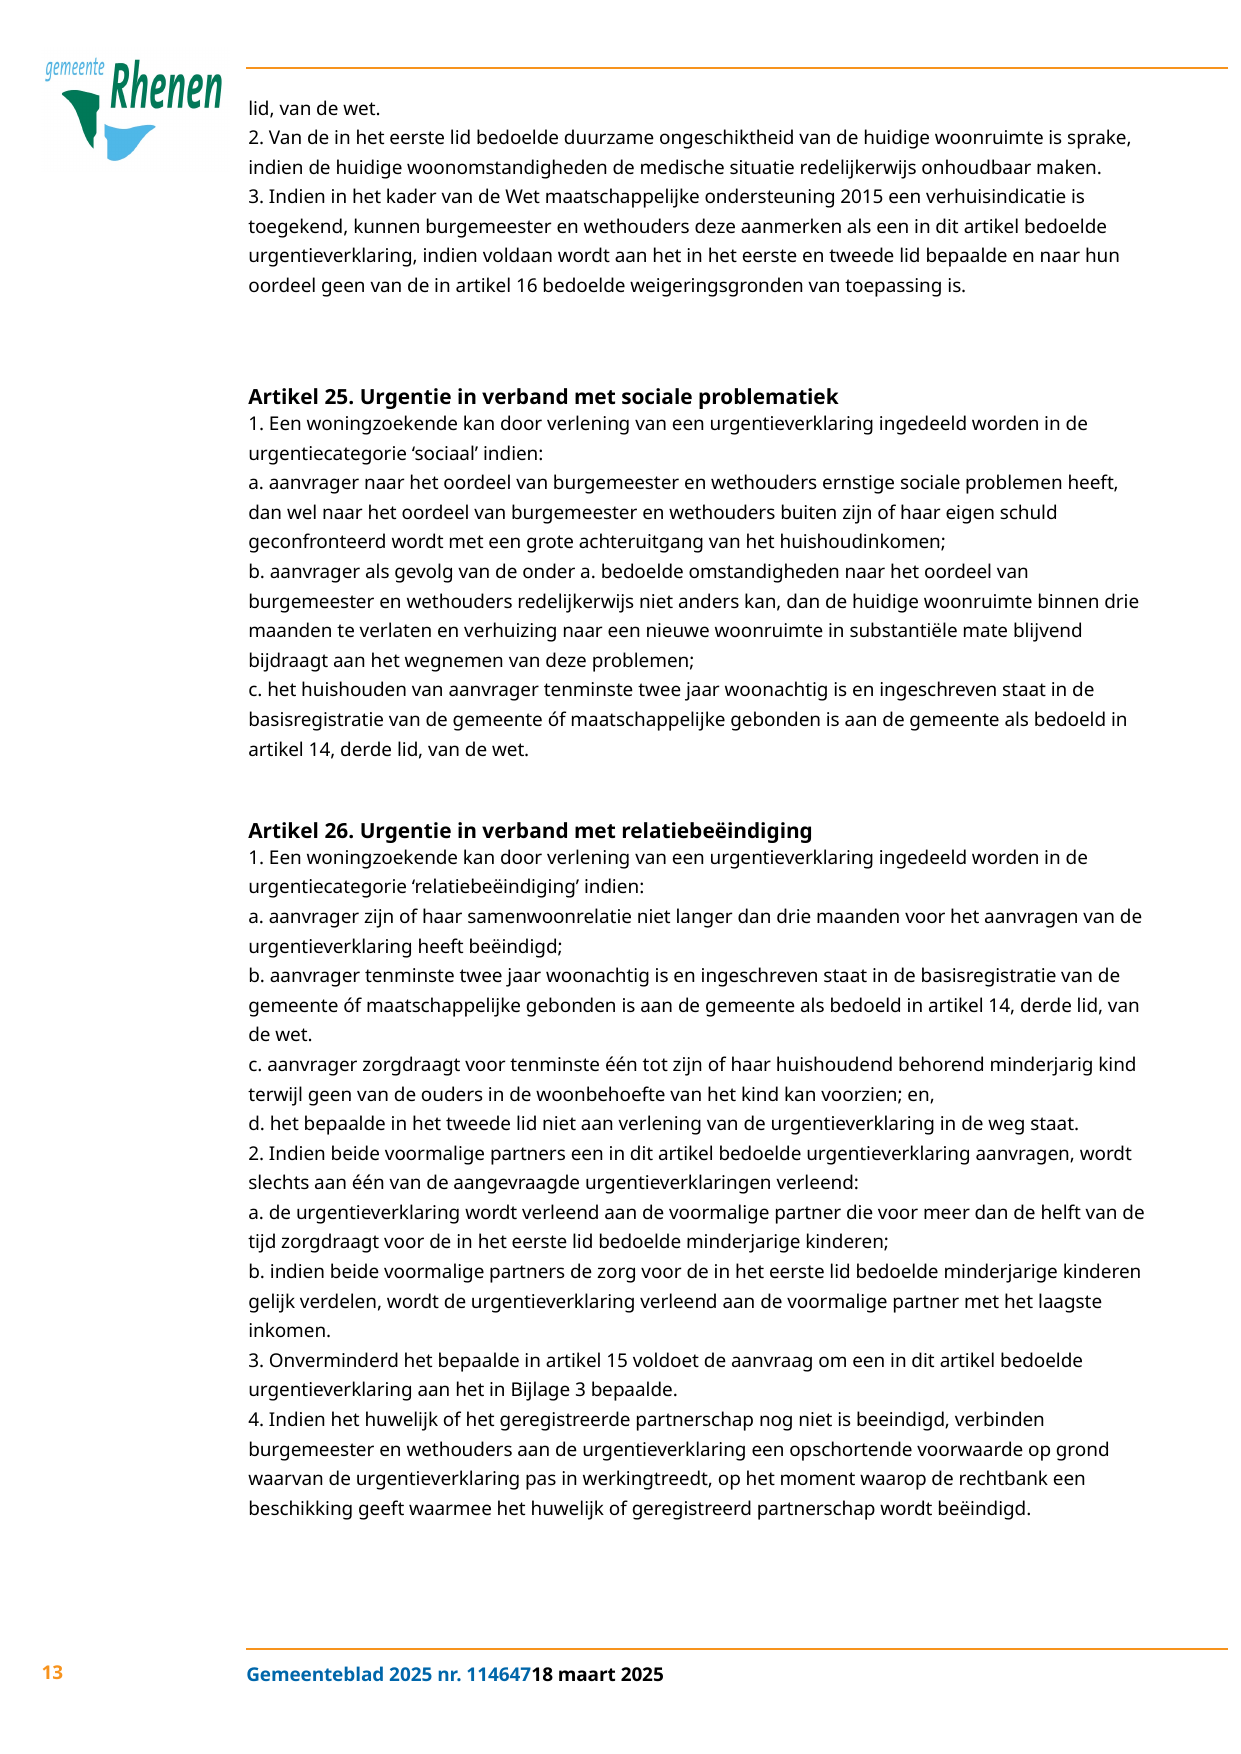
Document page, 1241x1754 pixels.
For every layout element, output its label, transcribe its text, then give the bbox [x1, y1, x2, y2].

text b. aanvrager tenminste twee jaar woonachtig is en ingeschreven staat in de basisregistratie van de gemeente óf maatschappelijke gebonden is aan de gemeente als bedoeld in artikel 14, derde lid, van de wet. [248, 962, 1152, 1047]
text c. het huishouden van aanvrager tenminste twee jaar woonachtig is en ingeschreven staat in de basisregistratie van de gemeente óf maatschappelijke gebonden is aan de gemeente als bedoeld in artikel 14, derde lid, van de wet. [248, 677, 1152, 761]
text Artikel 25. Urgentie in verband met sociale problematiek [248, 382, 1152, 410]
text 2. Indien beide voormalige partners een in dit artikel bedoelde urgentieverklaring aanvragen, wordt slechts aan één van de aangevraagde urgentieverklaringen verleend: [248, 1140, 1152, 1195]
text a. aanvrager naar het oordeel van burgemeester en wethouders ernstige sociale problemen heeft, dan wel naar het oordeel van burgemeester en wethouders buiten zijn of haar eigen schuld geconfronteerd wordt met een grote achteruitgang van het huishoudinkomen; [248, 469, 1152, 554]
text 3. Onverminderd het bepaalde in artikel 15 voldoet de aanvraag om een in dit artikel bedoelde urgentieverklaring aan het in Bijlage 3 bepaalde. [248, 1347, 1152, 1402]
text d. het bepaalde in het tweede lid niet aan verlening van de urgentieverklaring in de weg staat. [248, 1110, 1152, 1136]
text 4. Indien het huwelijk of het geregistreerde partnerschap nog niet is beeindigd, verbinden burgemeester en wethouders aan de urgentieverklaring een opschortende voorwaarde op grond waarvan de urgentieverklaring pas in werkingtreedt, op het moment waarop de rechtbank een beschikking geeft waarmee het huwelijk of geregistreerd partnerschap wordt beëindigd. [248, 1406, 1152, 1521]
text 2. Van de in het eerste lid bedoelde duurzame ongeschiktheid van de huidige woonruimte is sprake, indien de huidige woonomstandigheden de medische situatie redelijkerwijs onhoudbaar maken. [248, 124, 1152, 180]
text 1. Een woningzoekende kan door verlening van een urgentieverklaring ingedeeld worden in de urgentiecategorie ‘sociaal’ indien: [248, 410, 1152, 466]
text lid, van de wet. [248, 95, 1152, 121]
text b. aanvrager als gevolg van de onder a. bedoelde omstandigheden naar het oordeel van burgemeester en wethouders redelijkerwijs niet anders kan, dan de huidige woonruimte binnen drie maanden te verlaten en verhuizing naar een nieuwe woonruimte in substantiële mate blijvend bijdraagt aan het wegnemen van deze problemen; [248, 558, 1152, 673]
text 3. Indien in het kader van de Wet maatschappelijke ondersteuning 2015 een verhuisindicatie is toegekend, kunnen burgemeester en wethouders deze aanmerken als een in dit artikel bedoelde urgentieverklaring, indien voldaan wordt aan het in het eerste en tweede lid bepaalde en naar hun oordeel geen van de in artikel 16 bedoelde weigeringsgronden van toepassing is. [248, 183, 1152, 298]
text c. aanvrager zorgdraagt voor tenminste één tot zijn of haar huishoudend behorend minderjarig kind terwijl geen van de ouders in de woonbehoefte van het kind kan voorzien; en, [248, 1051, 1152, 1107]
text Artikel 26. Urgentie in verband met relatiebeëindiging [248, 816, 1152, 844]
picture [41, 47, 231, 172]
text 1. Een woningzoekende kan door verlening van een urgentieverklaring ingedeeld worden in de urgentiecategorie ‘relatiebeëindiging’ indien: [248, 844, 1152, 899]
text a. de urgentieverklaring wordt verleend aan de voormalige partner die voor meer dan de helft van de tijd zorgdraagt voor de in het eerste lid bedoelde minderjarige kinderen; [248, 1199, 1152, 1254]
text b. indien beide voormalige partners de zorg voor de in het eerste lid bedoelde minderjarige kinderen gelijk verdelen, wordt de urgentieverklaring verleend aan de voormalige partner met het laagste inkomen. [248, 1258, 1152, 1343]
text a. aanvrager zijn of haar samenwoonrelatie niet langer dan drie maanden voor het aanvragen van de urgentieverklaring heeft beëindigd; [248, 903, 1152, 959]
